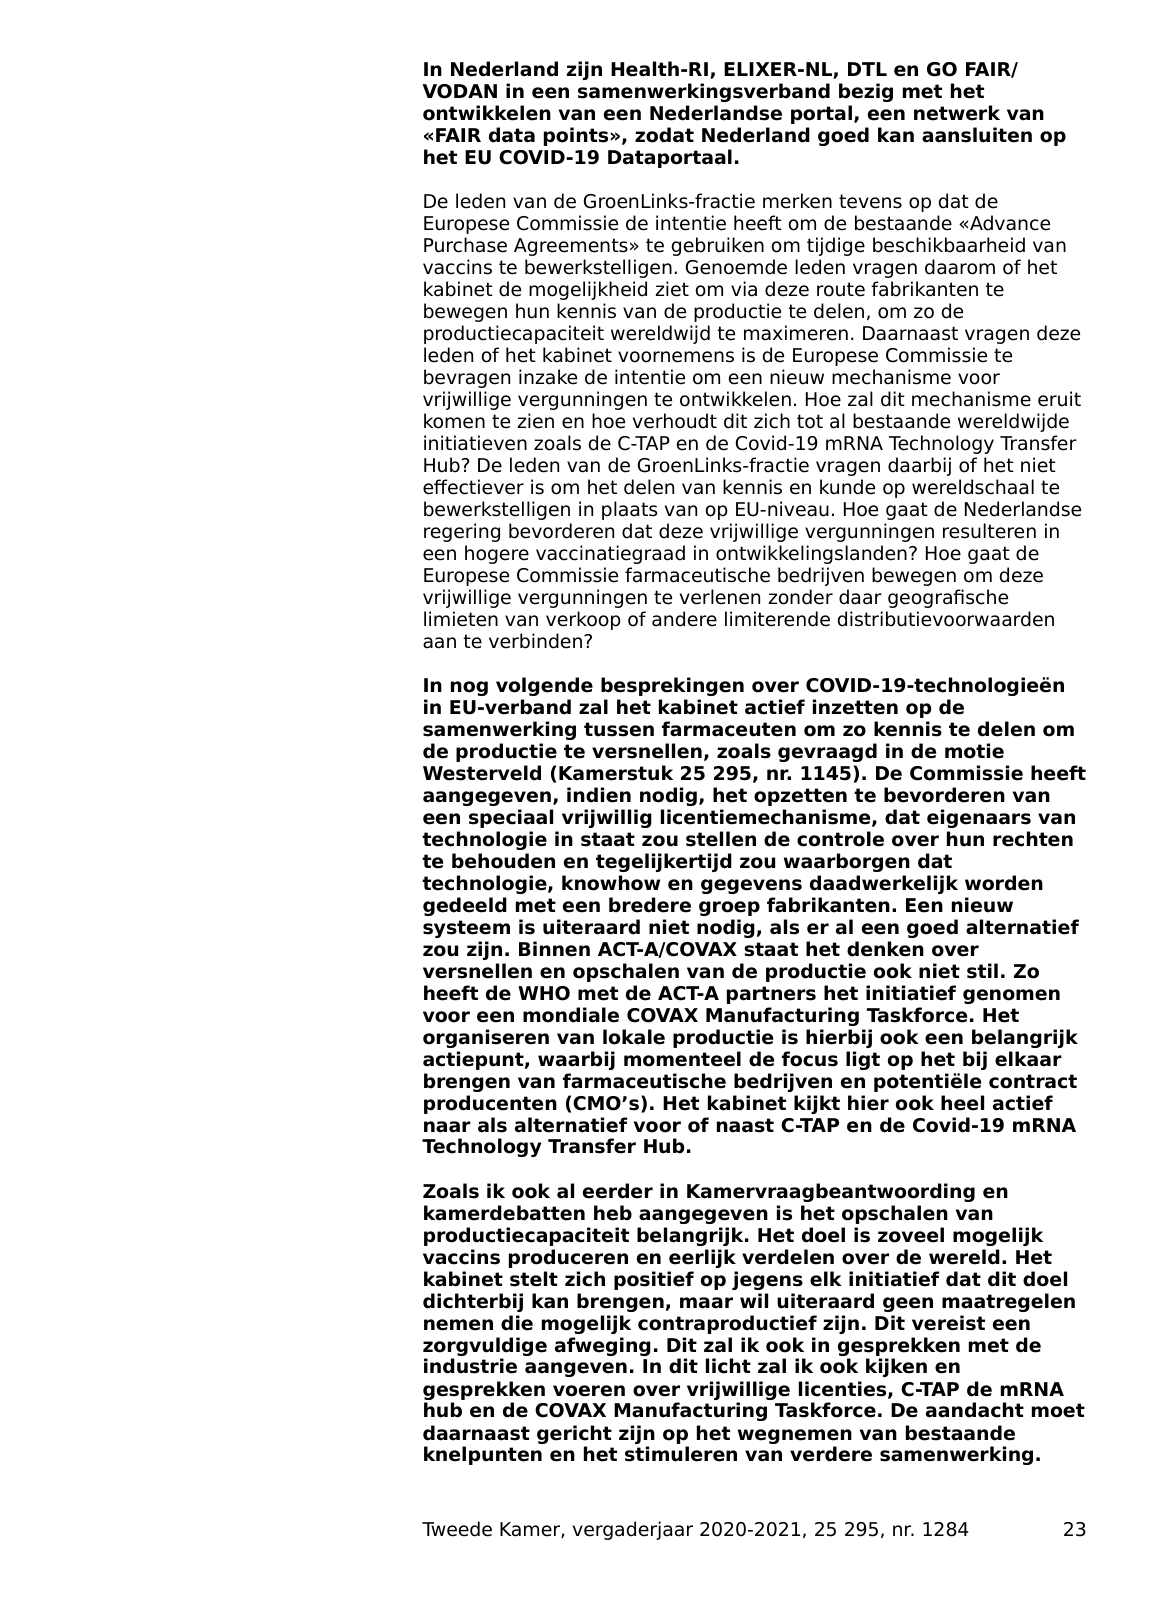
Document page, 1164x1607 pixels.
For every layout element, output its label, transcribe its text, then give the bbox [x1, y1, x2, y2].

text Zoals ik ook al eerder in Kamervraagbeantwoording en kamerdebatten heb aangegeven is het opschalen van productiecapaciteit belangrijk. Het doel is zoveel mogelijk vaccins produceren en eerlijk verdelen over de wereld. Het kabinet stelt zich positief op jegens elk initiatief dat dit doel dichterbij kan brengen, maar wil uiteraard geen maatregelen nemen die mogelijk contraproductief zijn. Dit vereist een zorgvuldige afweging. Dit zal ik ook in gesprekken met de industrie aangeven. In dit licht zal ik ook kijken en gesprekken voeren over vrijwillige licenties, C-TAP de mRNA hub en de COVAX Manufacturing Taskforce. De aandacht moet daarnaast gericht zijn op het wegnemen van bestaande knelpunten en het stimuleren van verdere samenwerking. [422, 1181, 1087, 1466]
text In Nederland zijn Health-RI, ELIXER-NL, DTL en GO FAIR/ VODAN in een samenwerkingsverband bezig met het ontwikkelen van een Nederlandse portal, een netwerk van «FAIR data points», zodat Nederland goed kan aansluiten op het EU COVID-19 Dataportaal. [422, 59, 1087, 169]
text De leden van de GroenLinks-fractie merken tevens op dat de Europese Commissie de intentie heeft om de bestaande «Advance Purchase Agreements» te gebruiken om tijdige beschikbaarheid van vaccins te bewerkstelligen. Genoemde leden vragen daarom of het kabinet de mogelijkheid ziet om via deze route fabrikanten te bewegen hun kennis van de productie te delen, om zo de productiecapaciteit wereldwijd te maximeren. Daarnaast vragen deze leden of het kabinet voornemens is de Europese Commissie te bevragen inzake de intentie om een nieuw mechanisme voor vrijwillige vergunningen te ontwikkelen. Hoe zal dit mechanisme eruit komen te zien en hoe verhoudt dit zich tot al bestaande wereldwijde initiatieven zoals de C-TAP en de Covid-19 mRNA Technology Transfer Hub? De leden van de GroenLinks-fractie vragen daarbij of het niet effectiever is om het delen van kennis en kunde op wereldschaal te bewerkstelligen in plaats van op EU-niveau. Hoe gaat de Nederlandse regering bevorderen dat deze vrijwillige vergunningen resulteren in een hogere vaccinatiegraad in ontwikkelingslanden? Hoe gaat de Europese Commissie farmaceutische bedrijven bewegen om deze vrijwillige vergunningen te verlenen zonder daar geografische limieten van verkoop of andere limiterende distributievoorwaarden aan te verbinden? [422, 191, 1087, 653]
text In nog volgende besprekingen over COVID-19-technologieën in EU-verband zal het kabinet actief inzetten op de samenwerking tussen farmaceuten om zo kennis te delen om de productie te versnellen, zoals gevraagd in de motie Westerveld (Kamerstuk 25 295, nr. 1145). De Commissie heeft aangegeven, indien nodig, het opzetten te bevorderen van een speciaal vrijwillig licentiemechanisme, dat eigenaars van technologie in staat zou stellen de controle over hun rechten te behouden en tegelijkertijd zou waarborgen dat technologie, knowhow en gegevens daadwerkelijk worden gedeeld met een bredere groep fabrikanten. Een nieuw systeem is uiteraard niet nodig, als er al een goed alternatief zou zijn. Binnen ACT-A/COVAX staat het denken over versnellen en opschalen van de productie ook niet stil. Zo heeft de WHO met de ACT-A partners het initiatief genomen voor een mondiale COVAX Manufacturing Taskforce. Het organiseren van lokale productie is hierbij ook een belangrijk actiepunt, waarbij momenteel de focus ligt op het bij elkaar brengen van farmaceutische bedrijven en potentiële contract producenten (CMO’s). Het kabinet kijkt hier ook heel actief naar als alternatief voor of naast C-TAP en de Covid-19 mRNA Technology Transfer Hub. [422, 675, 1087, 1158]
